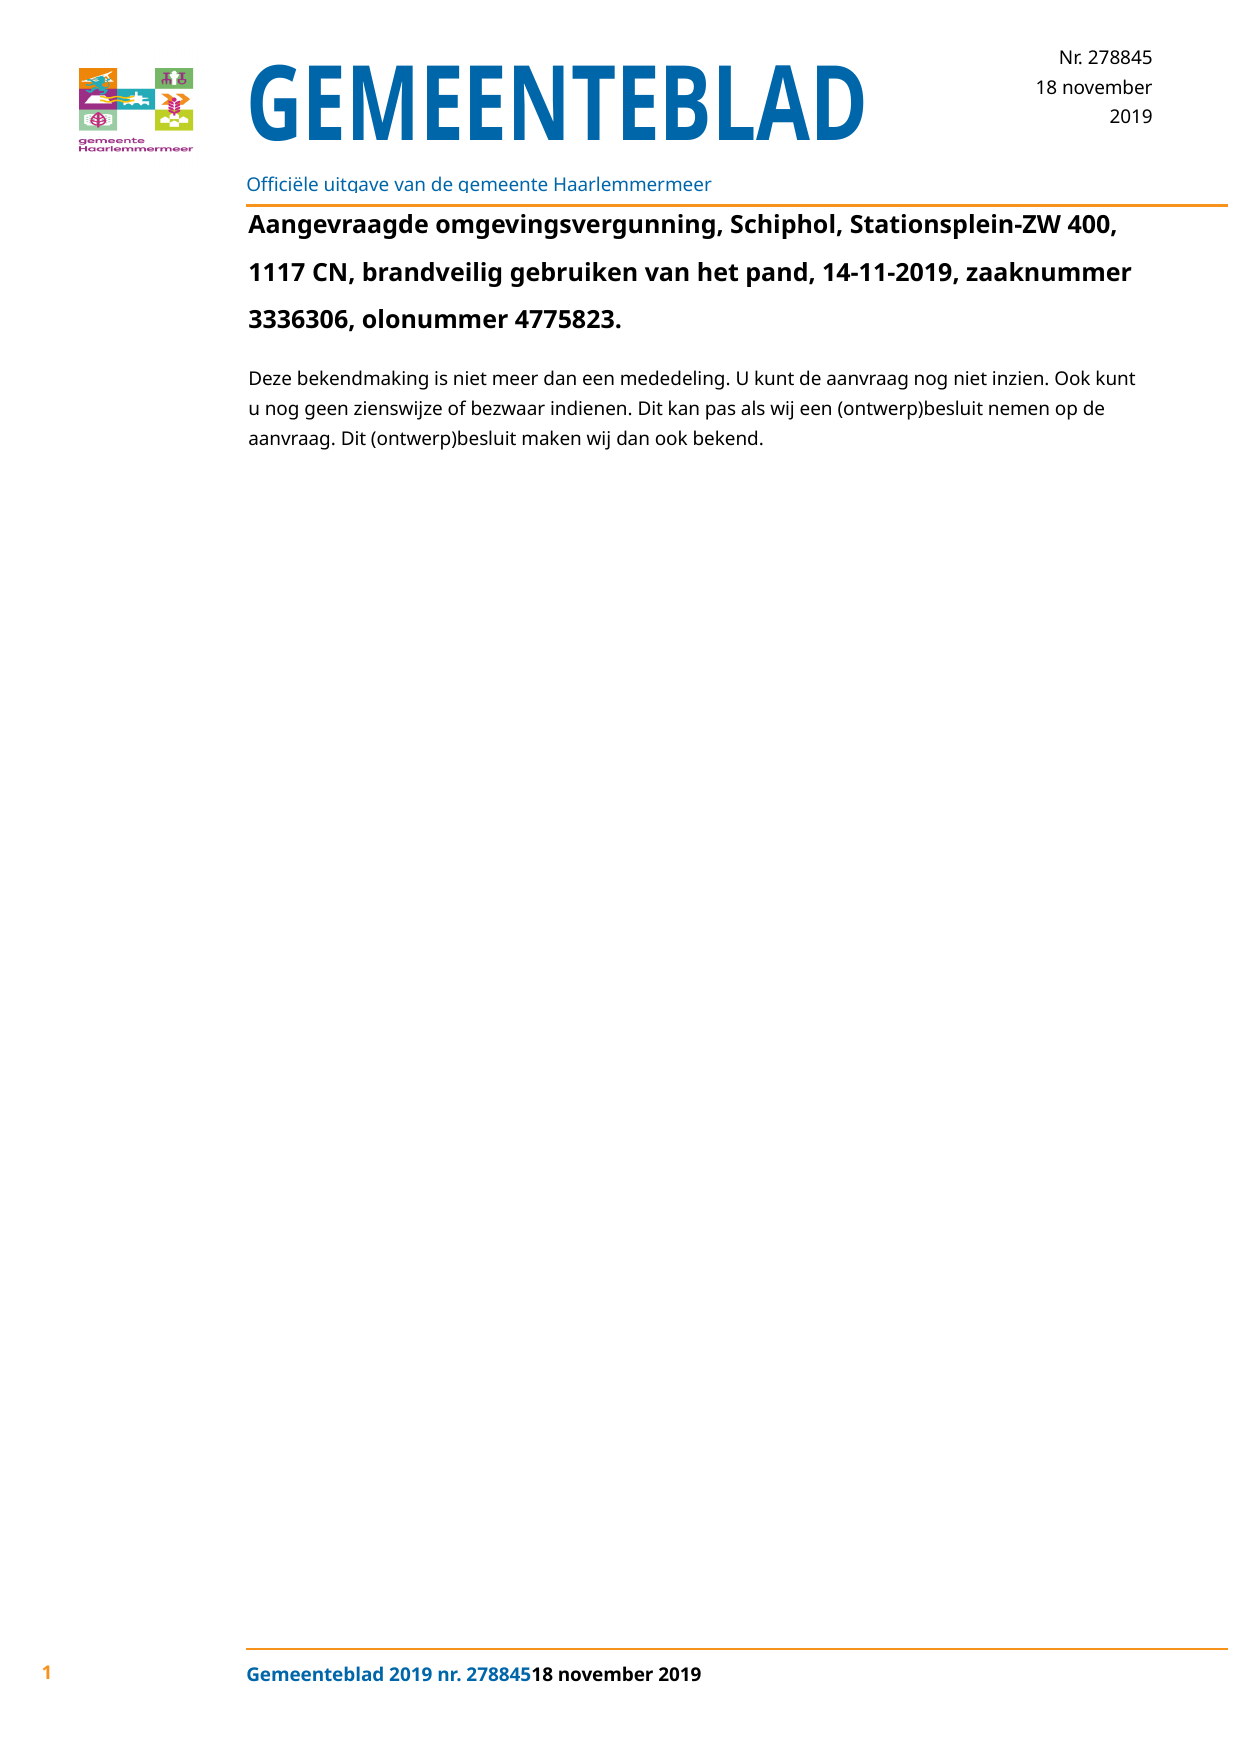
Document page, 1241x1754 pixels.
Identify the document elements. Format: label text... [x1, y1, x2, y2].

text Aangevraagde omgevingsvergunning, Schiphol, Stationsplein-ZW 400, 1117 CN, brandveilig gebruiken van het pand, 14-11-2019, zaaknummer 3336306, olonummer 4775823. [248, 207, 1152, 336]
picture [41, 47, 231, 172]
text Deze bekendmaking is niet meer dan een mededeling. U kunt de aanvraag nog niet inzien. Ook kunt u nog geen zienswijze of bezwaar indienen. Dit kan pas als wij een (ontwerp)besluit nemen op de aanvraag. Dit (ontwerp)besluit maken wij dan ook bekend. [248, 366, 1152, 450]
